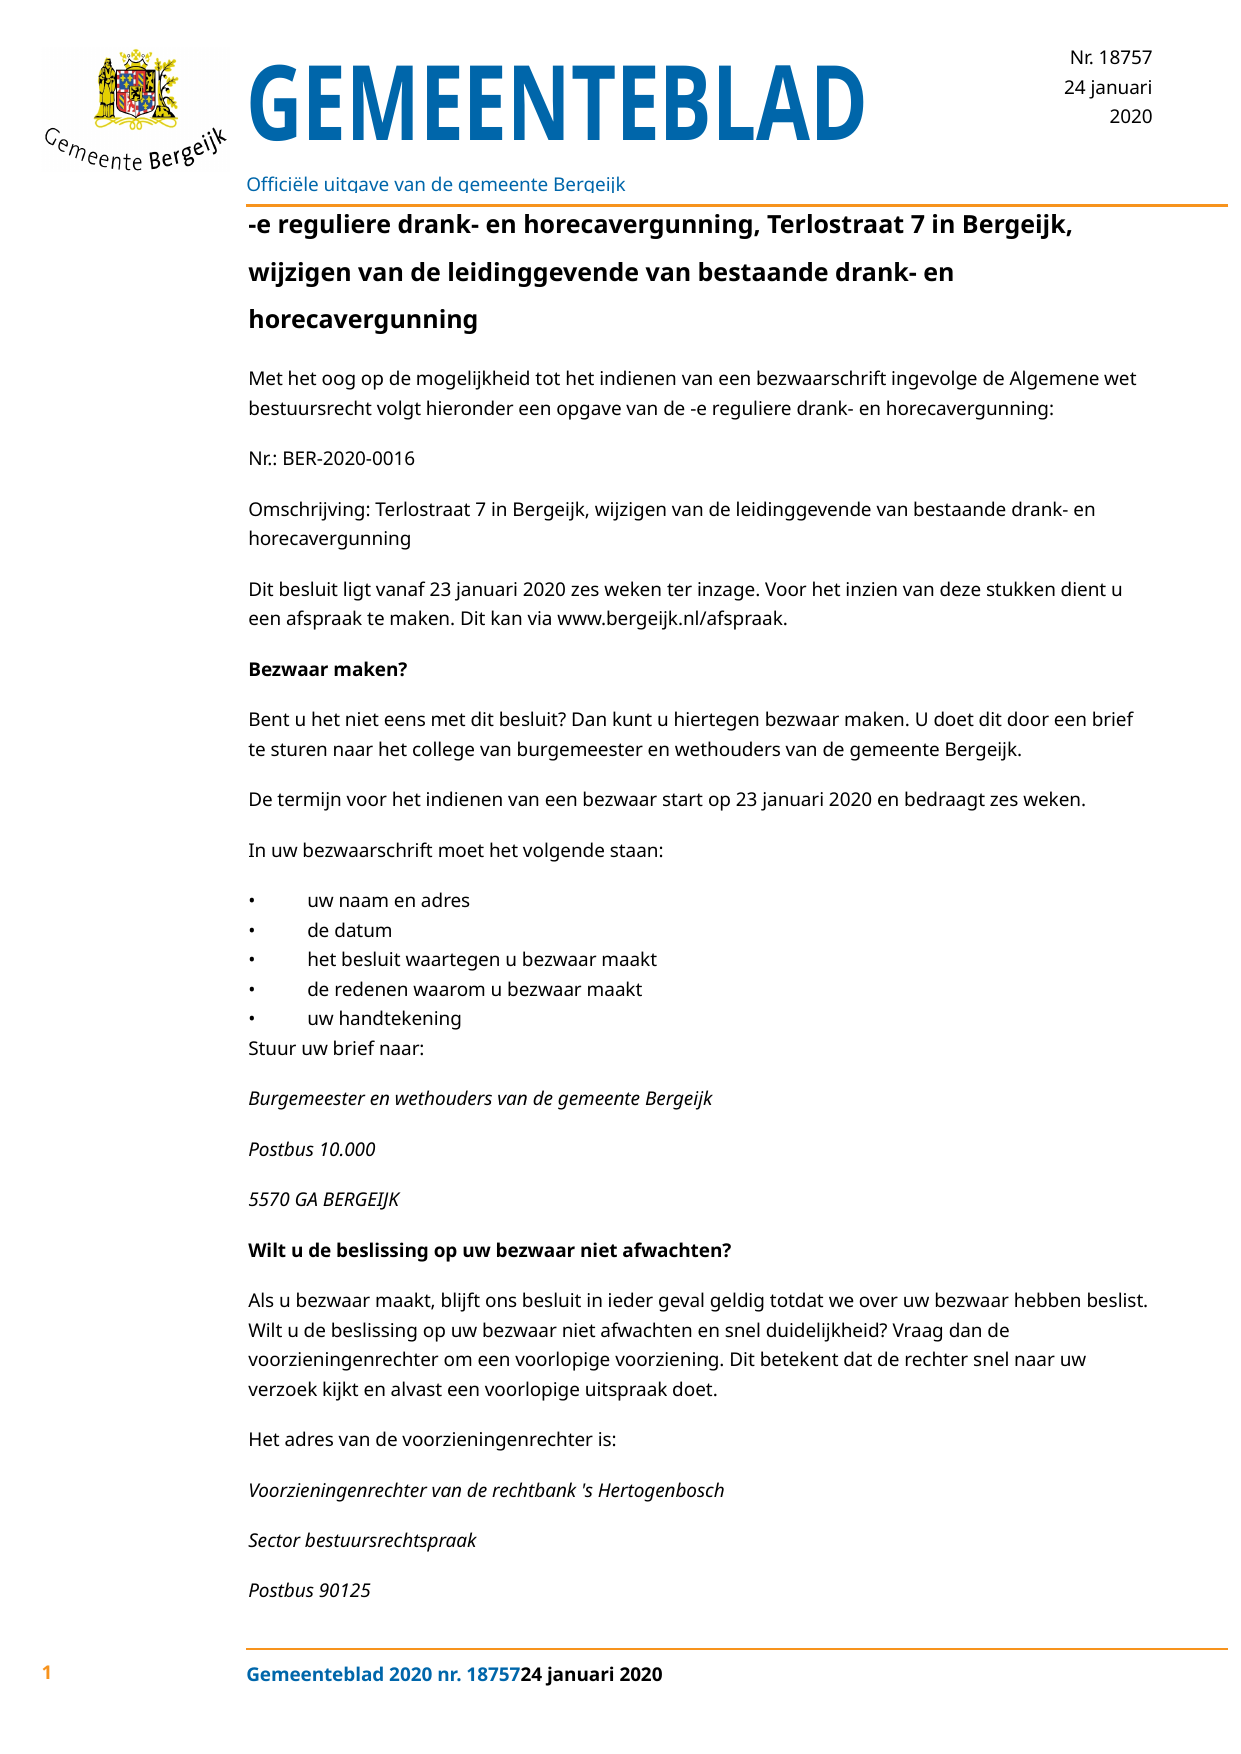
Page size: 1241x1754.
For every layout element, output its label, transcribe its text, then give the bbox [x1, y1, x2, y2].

text Burgemeester en wethouders van de gemeente Bergeijk [248, 1086, 1152, 1111]
list uw handtekening [248, 1006, 1152, 1031]
picture [41, 47, 231, 172]
text Het adres van de voorzieningenrechter is: [248, 1426, 1152, 1452]
text Stuur uw brief naar: [248, 1035, 1152, 1061]
text Sector bestuursrechtspraak [248, 1527, 1152, 1553]
text Nr.: BER-2020-0016 [248, 446, 1152, 471]
list uw naam en adres [248, 887, 1152, 913]
text Bezwaar maken? [248, 656, 1152, 682]
text De termijn voor het indienen van een bezwaar start op 23 januari 2020 en bedraagt zes weken. [248, 786, 1152, 812]
text In uw bezwaarschrift moet het volgende staan: [248, 837, 1152, 862]
text Omschrijving: Terlostraat 7 in Bergeijk, wijzigen van de leidinggevende van bestaande drank- en horecavergunning [248, 496, 1152, 551]
text Bent u het niet eens met dit besluit? Dan kunt u hiertegen bezwaar maken. U doet dit door een brief te sturen naar het college van burgemeester en wethouders van de gemeente Bergeijk. [248, 706, 1152, 762]
text Wilt u de beslissing op uw bezwaar niet afwachten? [248, 1237, 1152, 1262]
text Voorzieningenrechter van de rechtbank 's Hertogenbosch [248, 1477, 1152, 1502]
text Dit besluit ligt vanaf 23 januari 2020 zes weken ter inzage. Voor het inzien van deze stukken dient u een afspraak te maken. Dit kan via www.bergeijk.nl/afspraak. [248, 576, 1152, 631]
text Als u bezwaar maakt, blijft ons besluit in ieder geval geldig totdat we over uw bezwaar hebben beslist. Wilt u de beslissing op uw bezwaar niet afwachten en snel duidelijkheid? Vraag dan de voorzieningenrechter om een voorlopige voorziening. Dit betekent dat de rechter snel naar uw verzoek kijkt en alvast een voorlopige uitspraak doet. [248, 1287, 1152, 1402]
text Met het oog op de mogelijkheid tot het indienen van een bezwaarschrift ingevolge de Algemene wet bestuursrecht volgt hieronder een opgave van de -e reguliere drank- en horecavergunning: [248, 366, 1152, 421]
text Postbus 10.000 [248, 1136, 1152, 1162]
list de datum [248, 917, 1152, 942]
text Postbus 90125 [248, 1578, 1152, 1603]
list de redenen waarom u bezwaar maakt [248, 976, 1152, 1002]
list het besluit waartegen u bezwaar maakt [248, 946, 1152, 972]
text -e reguliere drank- en horecavergunning, Terlostraat 7 in Bergeijk, wijzigen van de leidinggevende van bestaande drank- en horecavergunning [248, 207, 1152, 336]
text 5570 GA BERGEIJK [248, 1186, 1152, 1212]
